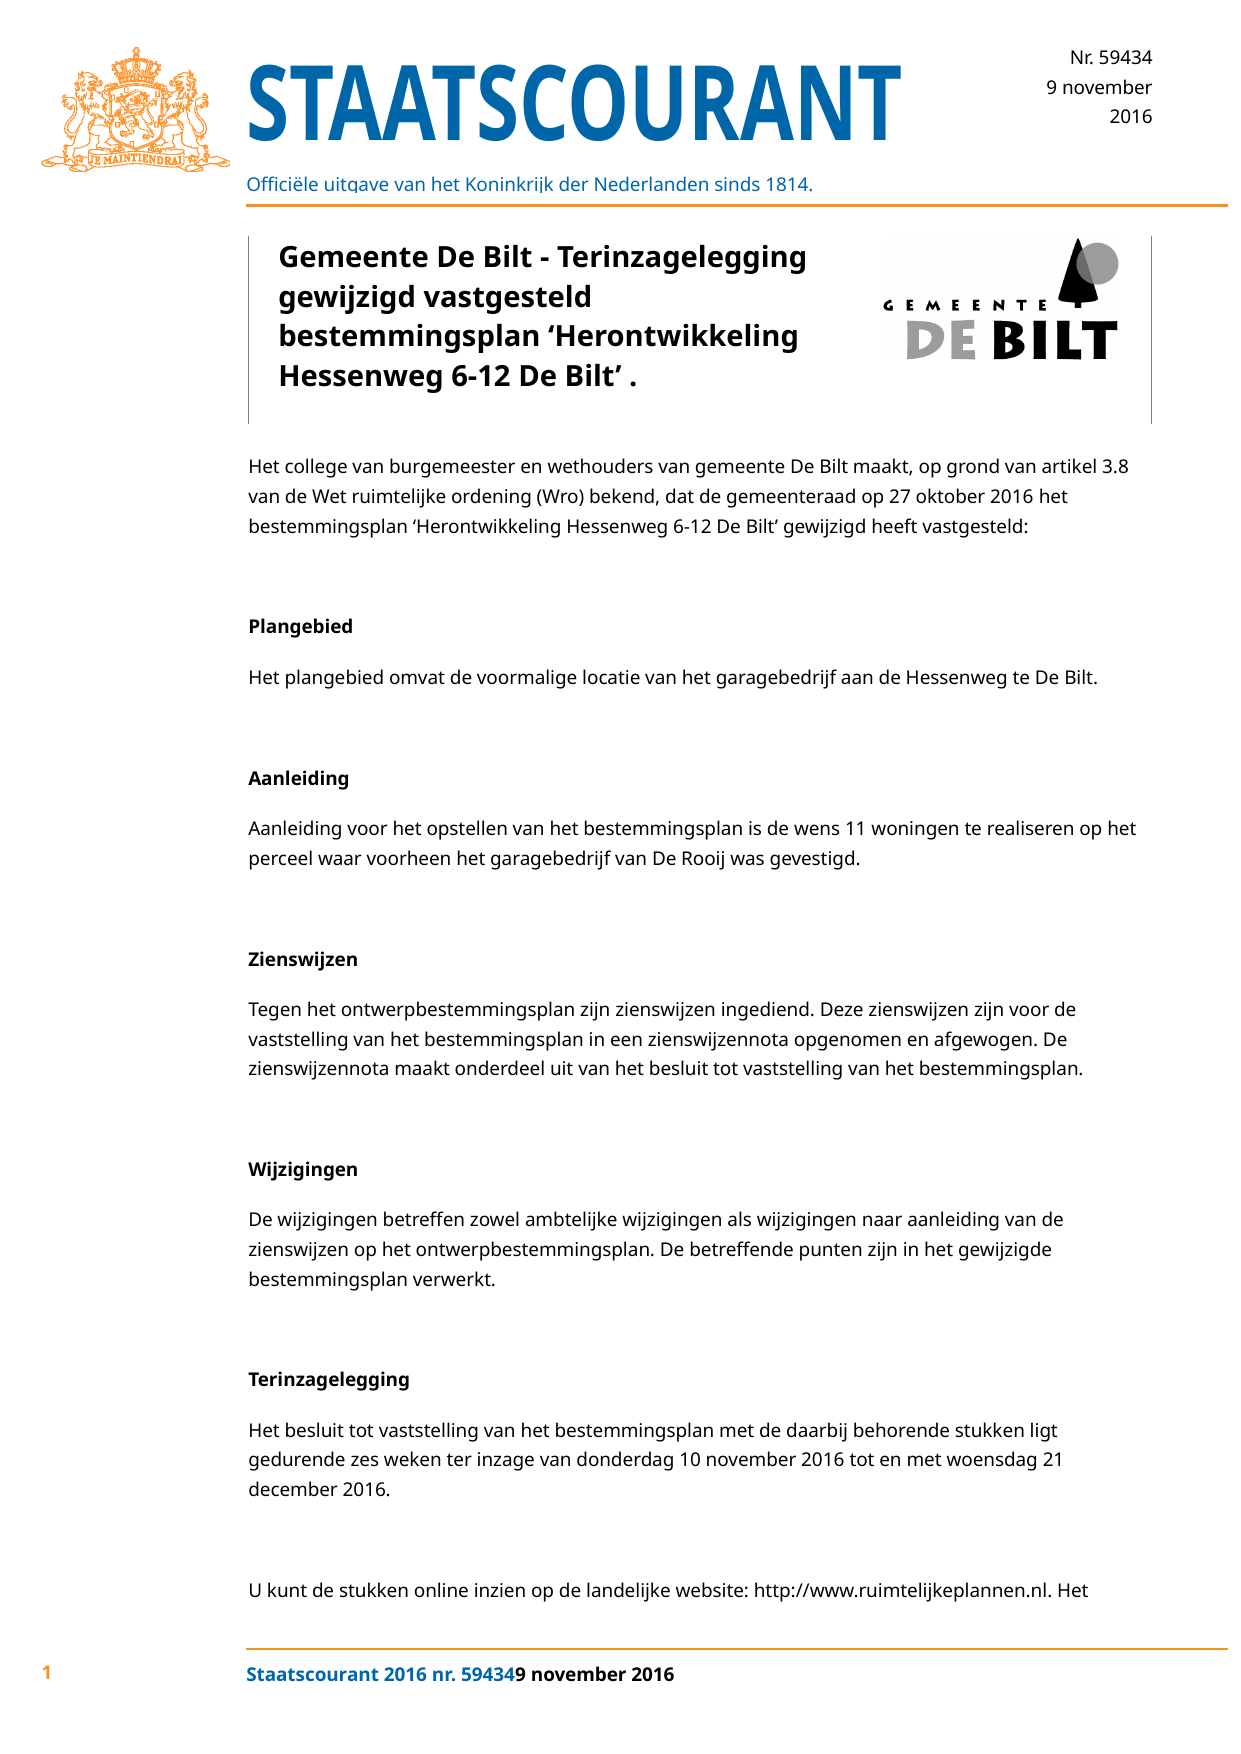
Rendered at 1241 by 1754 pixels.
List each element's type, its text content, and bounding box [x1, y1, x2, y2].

text Plangebied [248, 614, 1152, 639]
text De wijzigingen betreffen zowel ambtelijke wijzigingen als wijzigingen naar aanleiding van de zienswijzen op het ontwerpbestemmingsplan. De betreffende punten zijn in het gewijzigde bestemmingsplan verwerkt. [248, 1207, 1152, 1291]
text Zienswijzen [248, 946, 1152, 971]
text Het college van burgemeester en wethouders van gemeente De Bilt maakt, op grond van artikel 3.8 van de Wet ruimtelijke ordening (Wro) bekend, dat de gemeenteraad op 27 oktober 2016 het bestemmingsplan ‘Herontwikkeling Hessenweg 6-12 De Bilt’ gewijzigd heeft vastgesteld: [248, 454, 1152, 538]
text Aanleiding [248, 765, 1152, 791]
text U kunt de stukken online inzien op de landelijke website: http://www.ruimtelijkeplannen.nl. Het [248, 1577, 1152, 1603]
picture [882, 236, 1119, 360]
text Wijzigingen [248, 1156, 1152, 1182]
text Het besluit tot vaststelling van het bestemmingsplan met de daarbij behorende stukken ligt gedurende zes weken ter inzage van donderdag 10 november 2016 tot en met woensdag 21 december 2016. [248, 1417, 1152, 1502]
text Terinzagelegging [248, 1367, 1152, 1392]
text Aanleiding voor het opstellen van het bestemmingsplan is de wens 11 woningen te realiseren op het perceel waar voorheen het garagebedrijf van De Rooij was gevestigd. [248, 815, 1152, 871]
text Het plangebied omvat de voormalige locatie van het garagebedrijf aan de Hessenweg te De Bilt. [248, 664, 1152, 690]
text Tegen het ontwerpbestemmingsplan zijn zienswijzen ingediend. Deze zienswijzen zijn voor de vaststelling van het bestemmingsplan in een zienswijzennota opgenomen en afgewogen. De zienswijzennota maakt onderdeel uit van het besluit tot vaststelling van het bestemmingsplan. [248, 996, 1152, 1081]
table_header [850, 236, 1151, 424]
picture [41, 47, 231, 172]
table_header Gemeente De Bilt - Terinzagelegging gewijzigd vastgesteld bestemmingsplan ‘Herontwikkeling Hessenweg 6-12 De Bilt’ . [249, 236, 850, 424]
